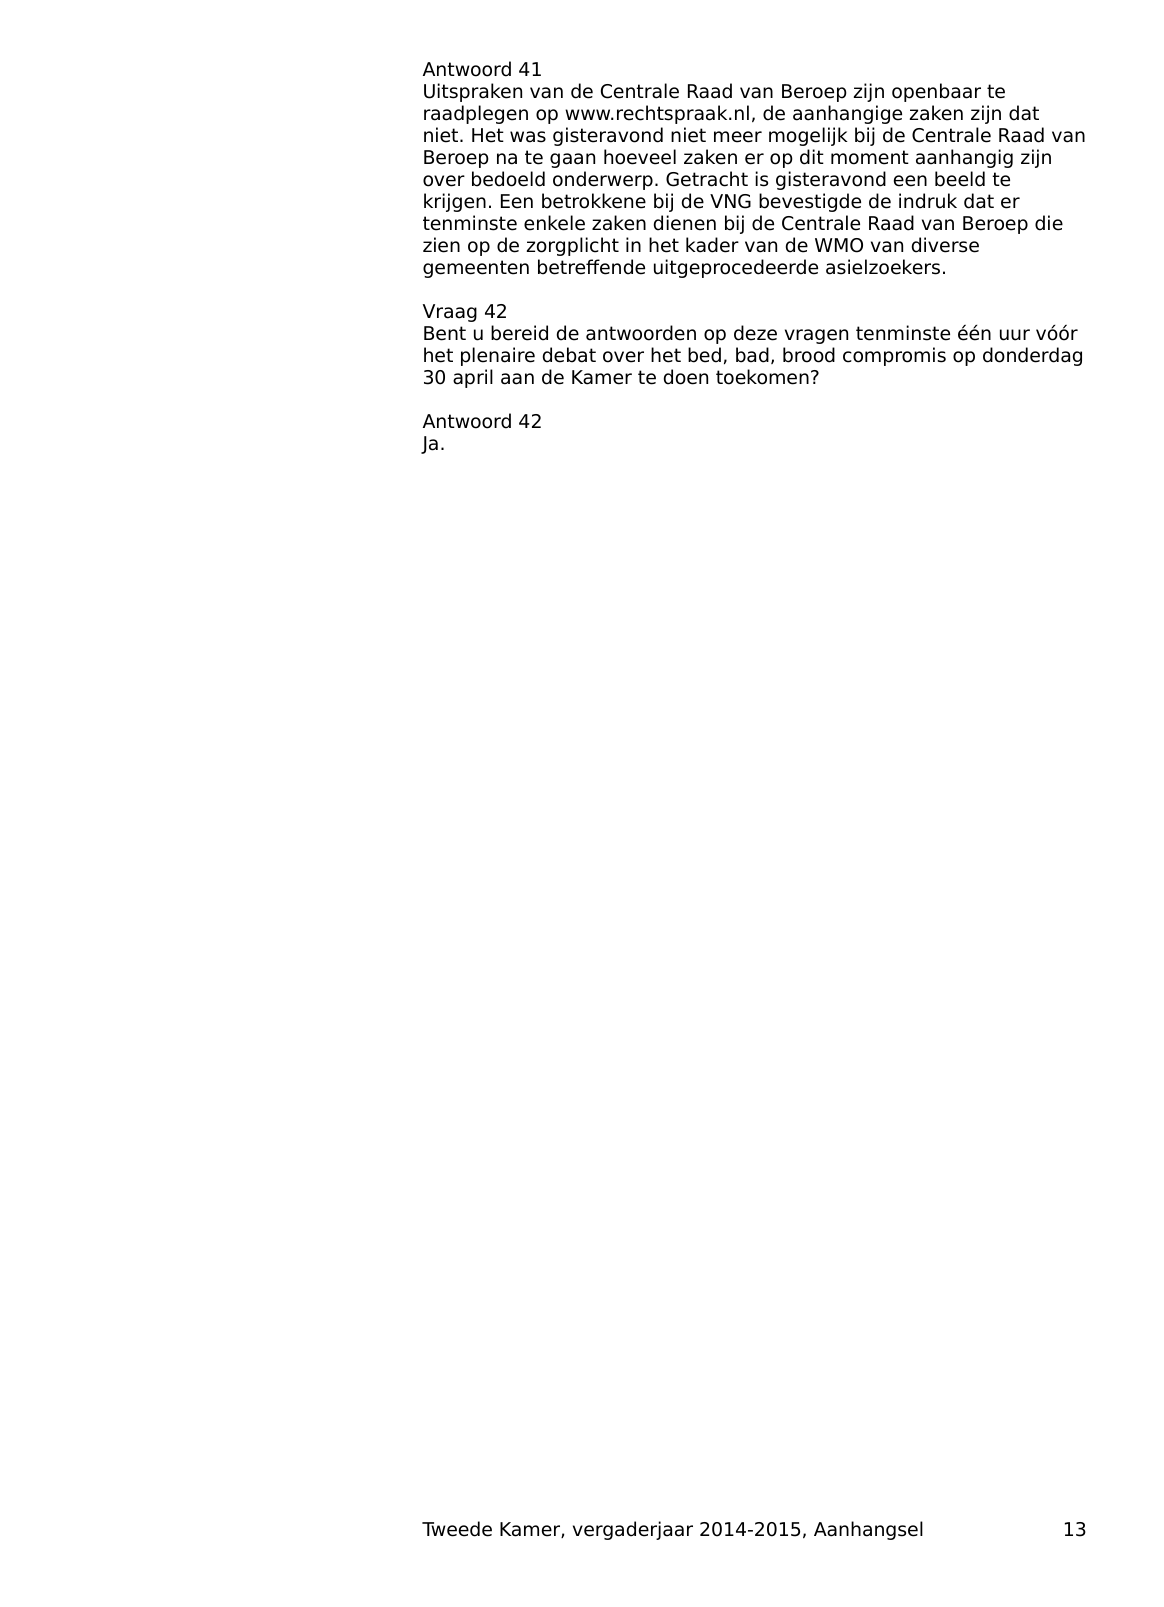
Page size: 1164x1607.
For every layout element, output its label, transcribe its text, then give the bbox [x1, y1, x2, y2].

text Antwoord 42 [422, 411, 1087, 433]
text Vraag 42 [422, 301, 1087, 323]
text Uitspraken van de Centrale Raad van Beroep zijn openbaar te raadplegen op www.rechtspraak.nl, de aanhangige zaken zijn dat niet. Het was gisteravond niet meer mogelijk bij de Centrale Raad van Beroep na te gaan hoeveel zaken er op dit moment aanhangig zijn over bedoeld onderwerp. Getracht is gisteravond een beeld te krijgen. Een betrokkene bij de VNG bevestigde de indruk dat er tenminste enkele zaken dienen bij de Centrale Raad van Beroep die zien op de zorgplicht in het kader van de WMO van diverse gemeenten betreffende uitgeprocedeerde asielzoekers. [422, 81, 1087, 279]
text Antwoord 41 [422, 59, 1087, 81]
text Bent u bereid de antwoorden op deze vragen tenminste één uur vóór het plenaire debat over het bed, bad, brood compromis op donderdag 30 april aan de Kamer te doen toekomen? [422, 323, 1087, 389]
text Ja. [422, 433, 1087, 455]
